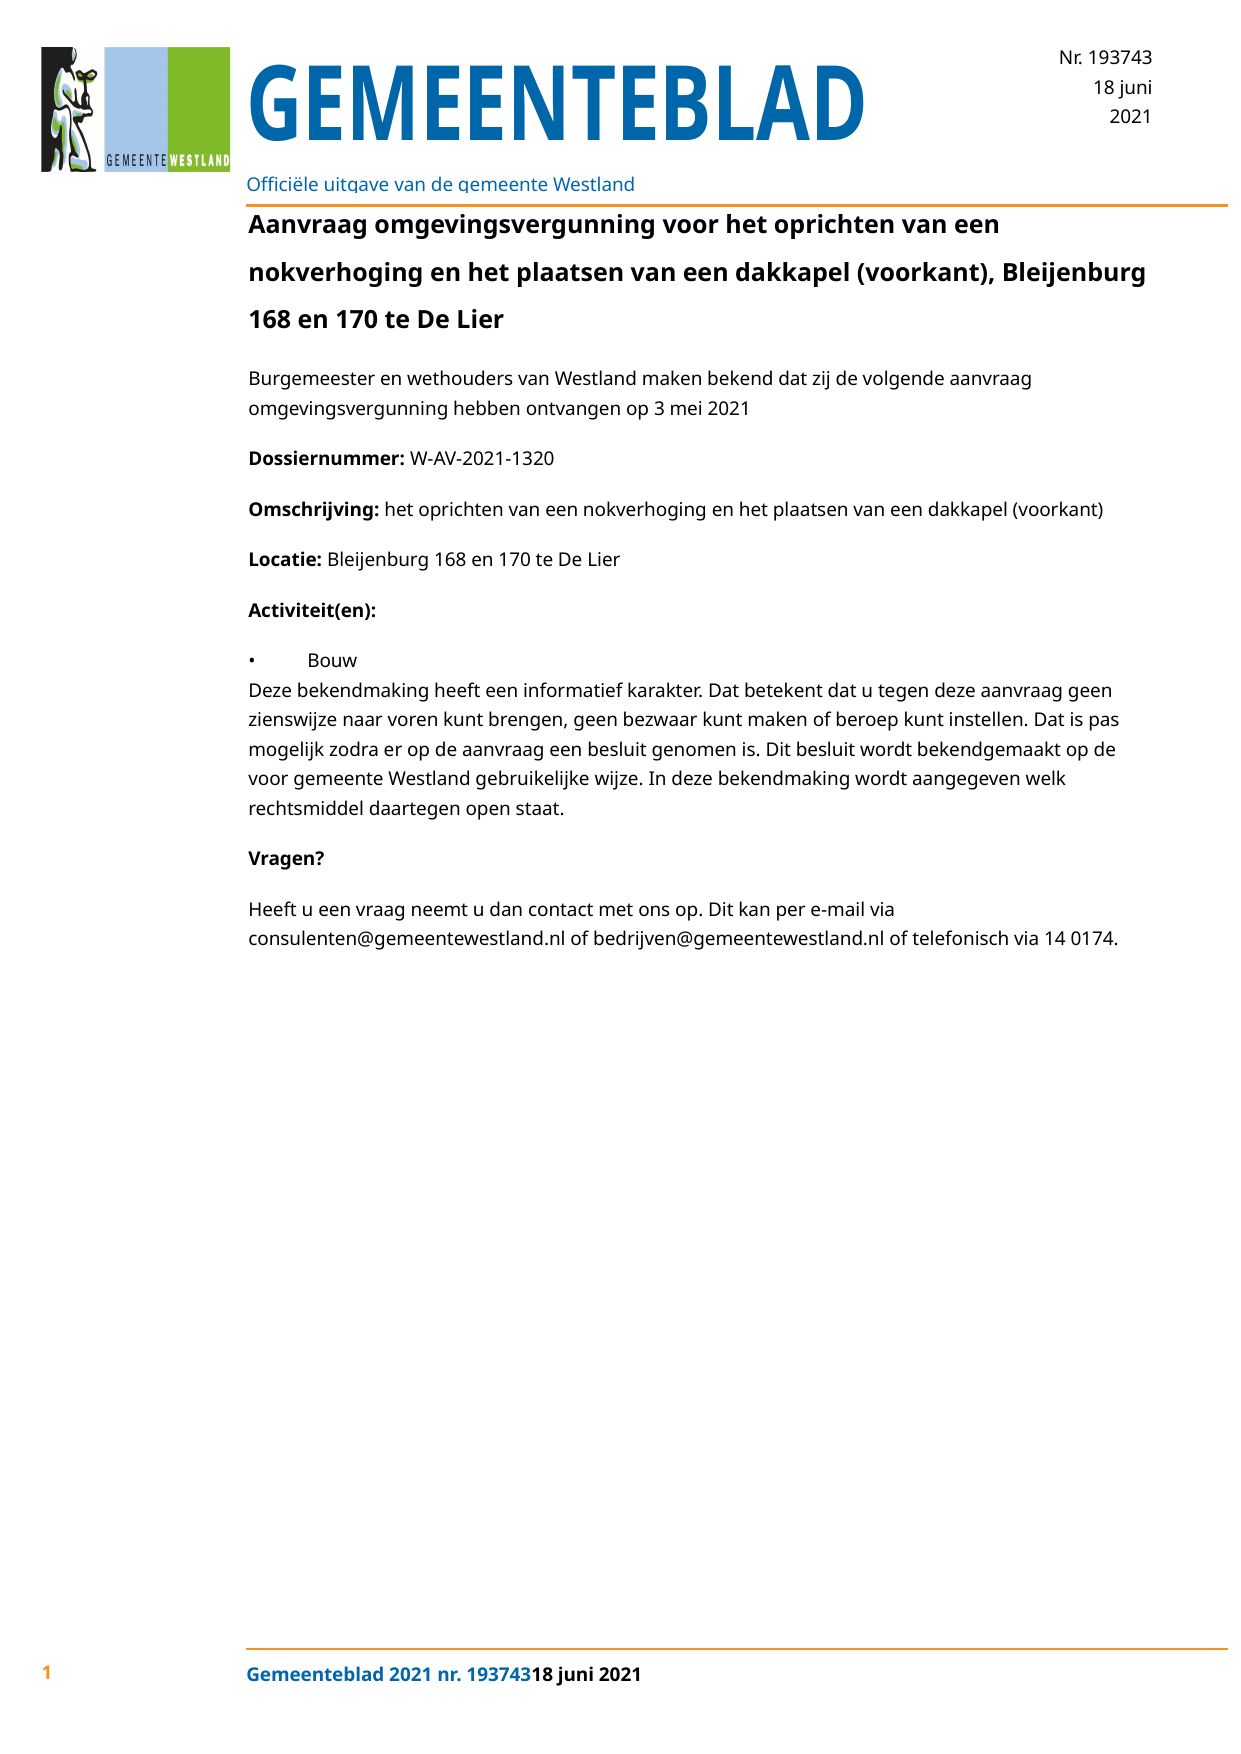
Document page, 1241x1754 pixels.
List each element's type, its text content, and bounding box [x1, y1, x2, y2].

text Aanvraag omgevingsvergunning voor het oprichten van een nokverhoging en het plaatsen van een dakkapel (voorkant), Bleijenburg 168 en 170 te De Lier [248, 207, 1152, 336]
text Vragen? [248, 846, 1152, 871]
picture [41, 47, 231, 172]
text Deze bekendmaking heeft een informatief karakter. Dat betekent dat u tegen deze aanvraag geen zienswijze naar voren kunt brengen, geen bezwaar kunt maken of beroep kunt instellen. Dat is pas mogelijk zodra er op de aanvraag een besluit genomen is. Dit besluit wordt bekendgemaakt op de voor gemeente Westland gebruikelijke wijze. In deze bekendmaking wordt aangegeven welk rechtsmiddel daartegen open staat. [248, 677, 1152, 821]
text Activiteit(en): [248, 597, 1152, 622]
text Heeft u een vraag neemt u dan contact met ons op. Dit kan per e-mail via consulenten@gemeentewestland.nl of bedrijven@gemeentewestland.nl of telefonisch via 14 0174. [248, 896, 1152, 951]
list Bouw [248, 647, 1152, 673]
text Dossiernummer: W-AV-2021-1320 [248, 446, 1152, 471]
text Omschrijving: het oprichten van een nokverhoging en het plaatsen van een dakkapel (voorkant) [248, 496, 1152, 522]
text Burgemeester en wethouders van Westland maken bekend dat zij de volgende aanvraag omgevingsvergunning hebben ontvangen op 3 mei 2021 [248, 366, 1152, 421]
text Locatie: Bleijenburg 168 en 170 te De Lier [248, 546, 1152, 572]
